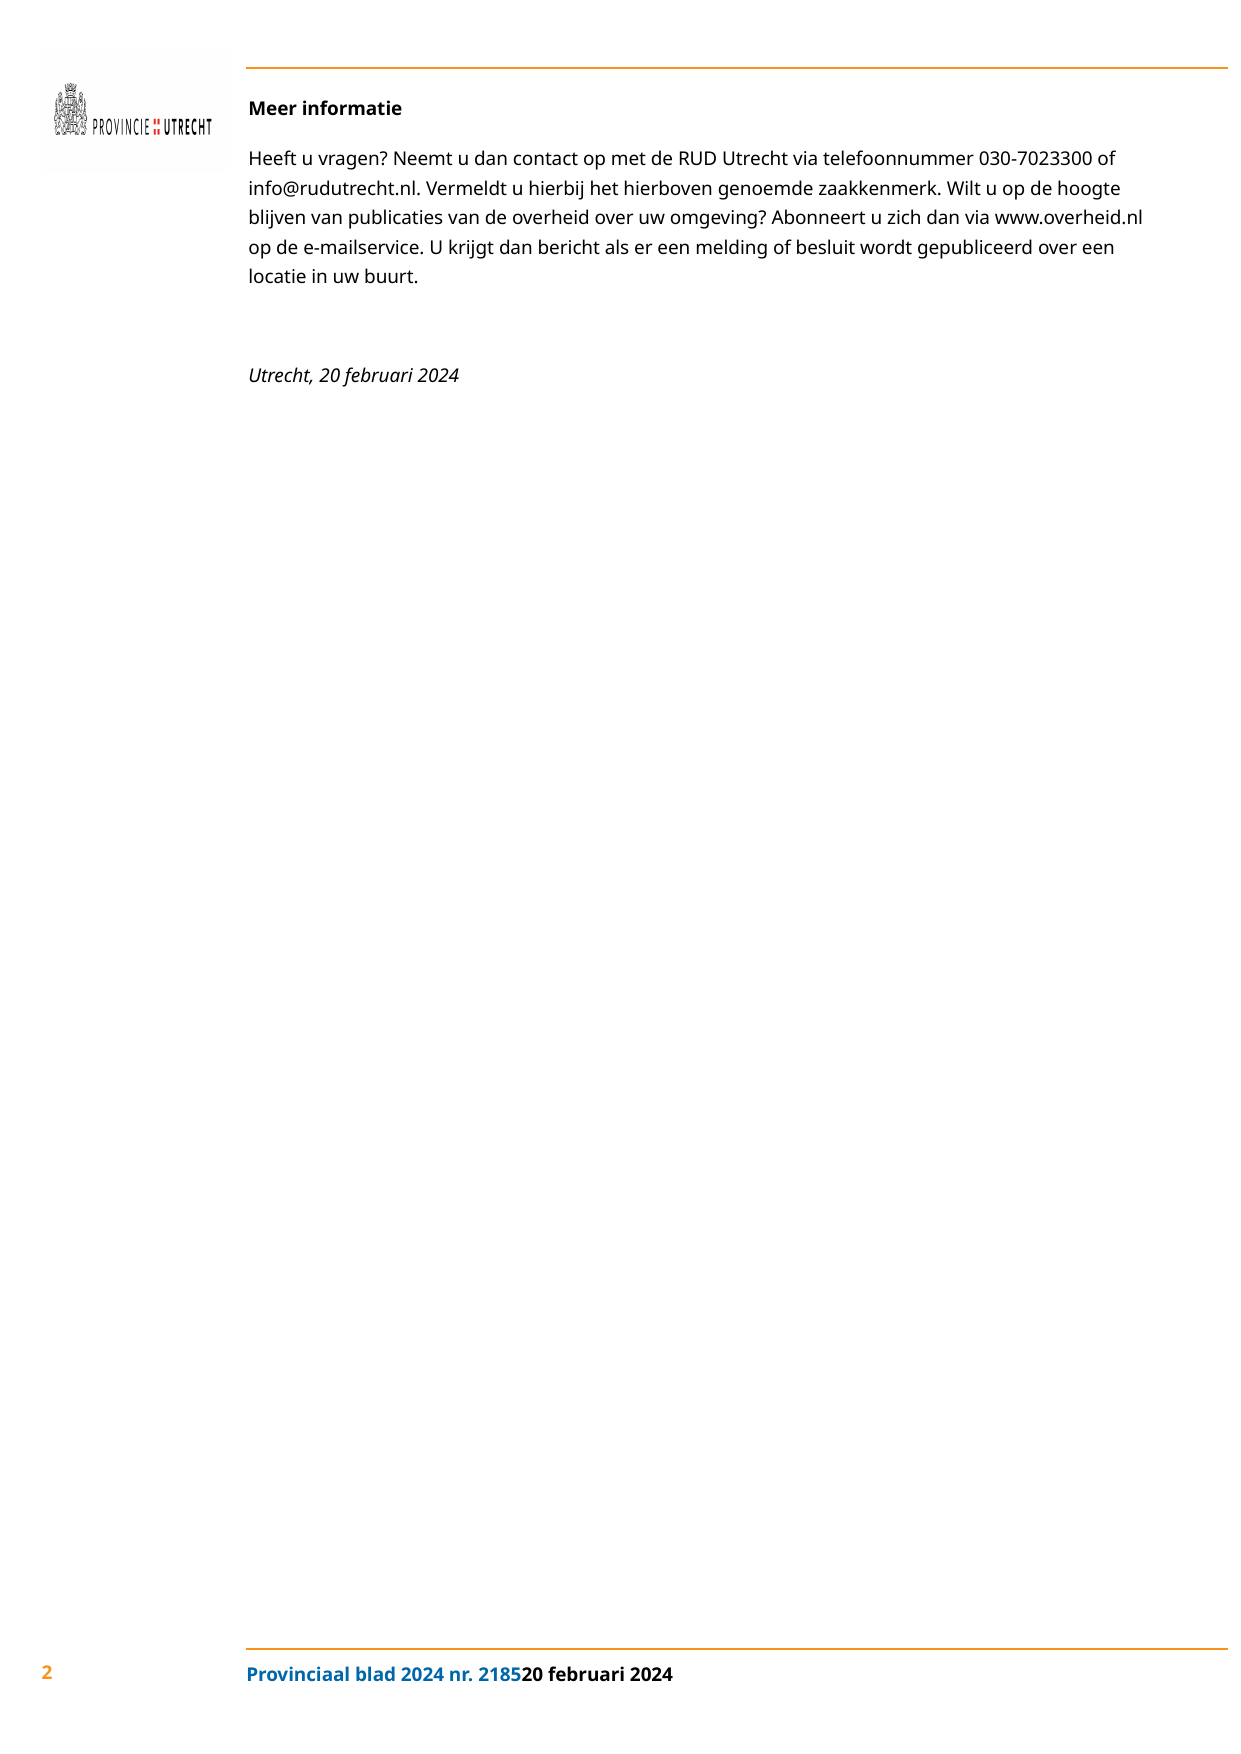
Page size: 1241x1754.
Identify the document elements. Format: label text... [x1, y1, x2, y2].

text Heeft u vragen? Neemt u dan contact op met de RUD Utrecht via telefoonnummer 030-7023300 of info@rudutrecht.nl. Vermeldt u hierbij het hierboven genoemde zaakkenmerk. Wilt u op de hoogte blijven van publicaties van de overheid over uw omgeving? Abonneert u zich dan via www.overheid.nl op de e-mailservice. U krijgt dan bericht als er een melding of besluit wordt gepubliceerd over een locatie in uw buurt. [248, 145, 1152, 289]
text Utrecht, 20 februari 2024 [248, 362, 1152, 387]
text Meer informatie [248, 95, 1152, 121]
picture [41, 47, 231, 172]
